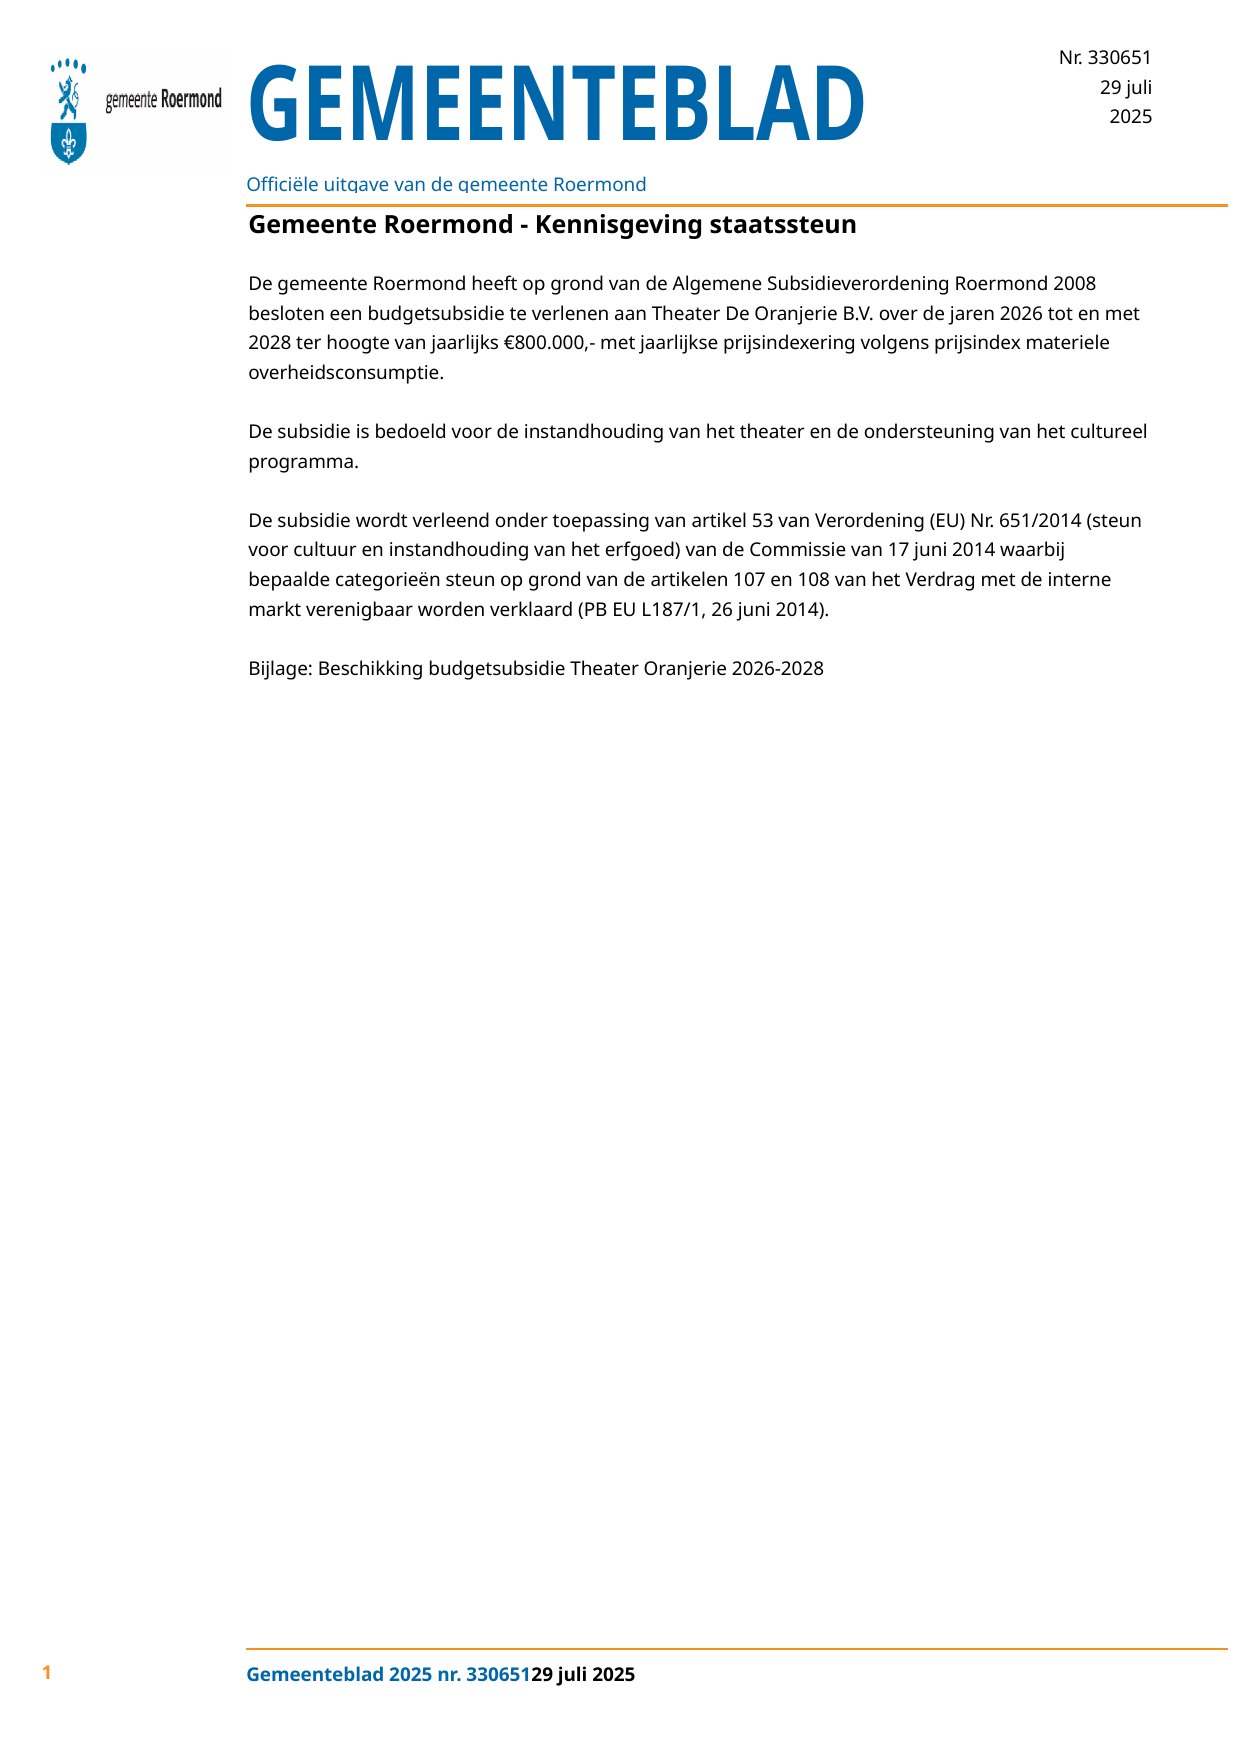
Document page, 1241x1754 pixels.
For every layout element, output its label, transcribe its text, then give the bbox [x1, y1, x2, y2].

picture [41, 47, 231, 172]
text De subsidie wordt verleend onder toepassing van artikel 53 van Verordening (EU) Nr. 651/2014 (steun voor cultuur en instandhouding van het erfgoed) van de Commissie van 17 juni 2014 waarbij bepaalde categorieën steun op grond van de artikelen 107 en 108 van het Verdrag met de interne markt verenigbaar worden verklaard (PB EU L187/1, 26 juni 2014). [248, 507, 1152, 621]
text De subsidie is bedoeld voor de instandhouding van het theater en de ondersteuning van het cultureel programma. [248, 418, 1152, 473]
text De gemeente Roermond heeft op grond van de Algemene Subsidieverordening Roermond 2008 besloten een budgetsubsidie te verlenen aan Theater De Oranjerie B.V. over de jaren 2026 tot en met 2028 ter hoogte van jaarlijks €800.000,- met jaarlijkse prijsindexering volgens prijsindex materiele overheidsconsumptie. [248, 270, 1152, 385]
text Bijlage: Beschikking budgetsubsidie Theater Oranjerie 2026-2028 [248, 655, 1152, 681]
text Gemeente Roermond - Kennisgeving staatssteun [248, 207, 1152, 241]
